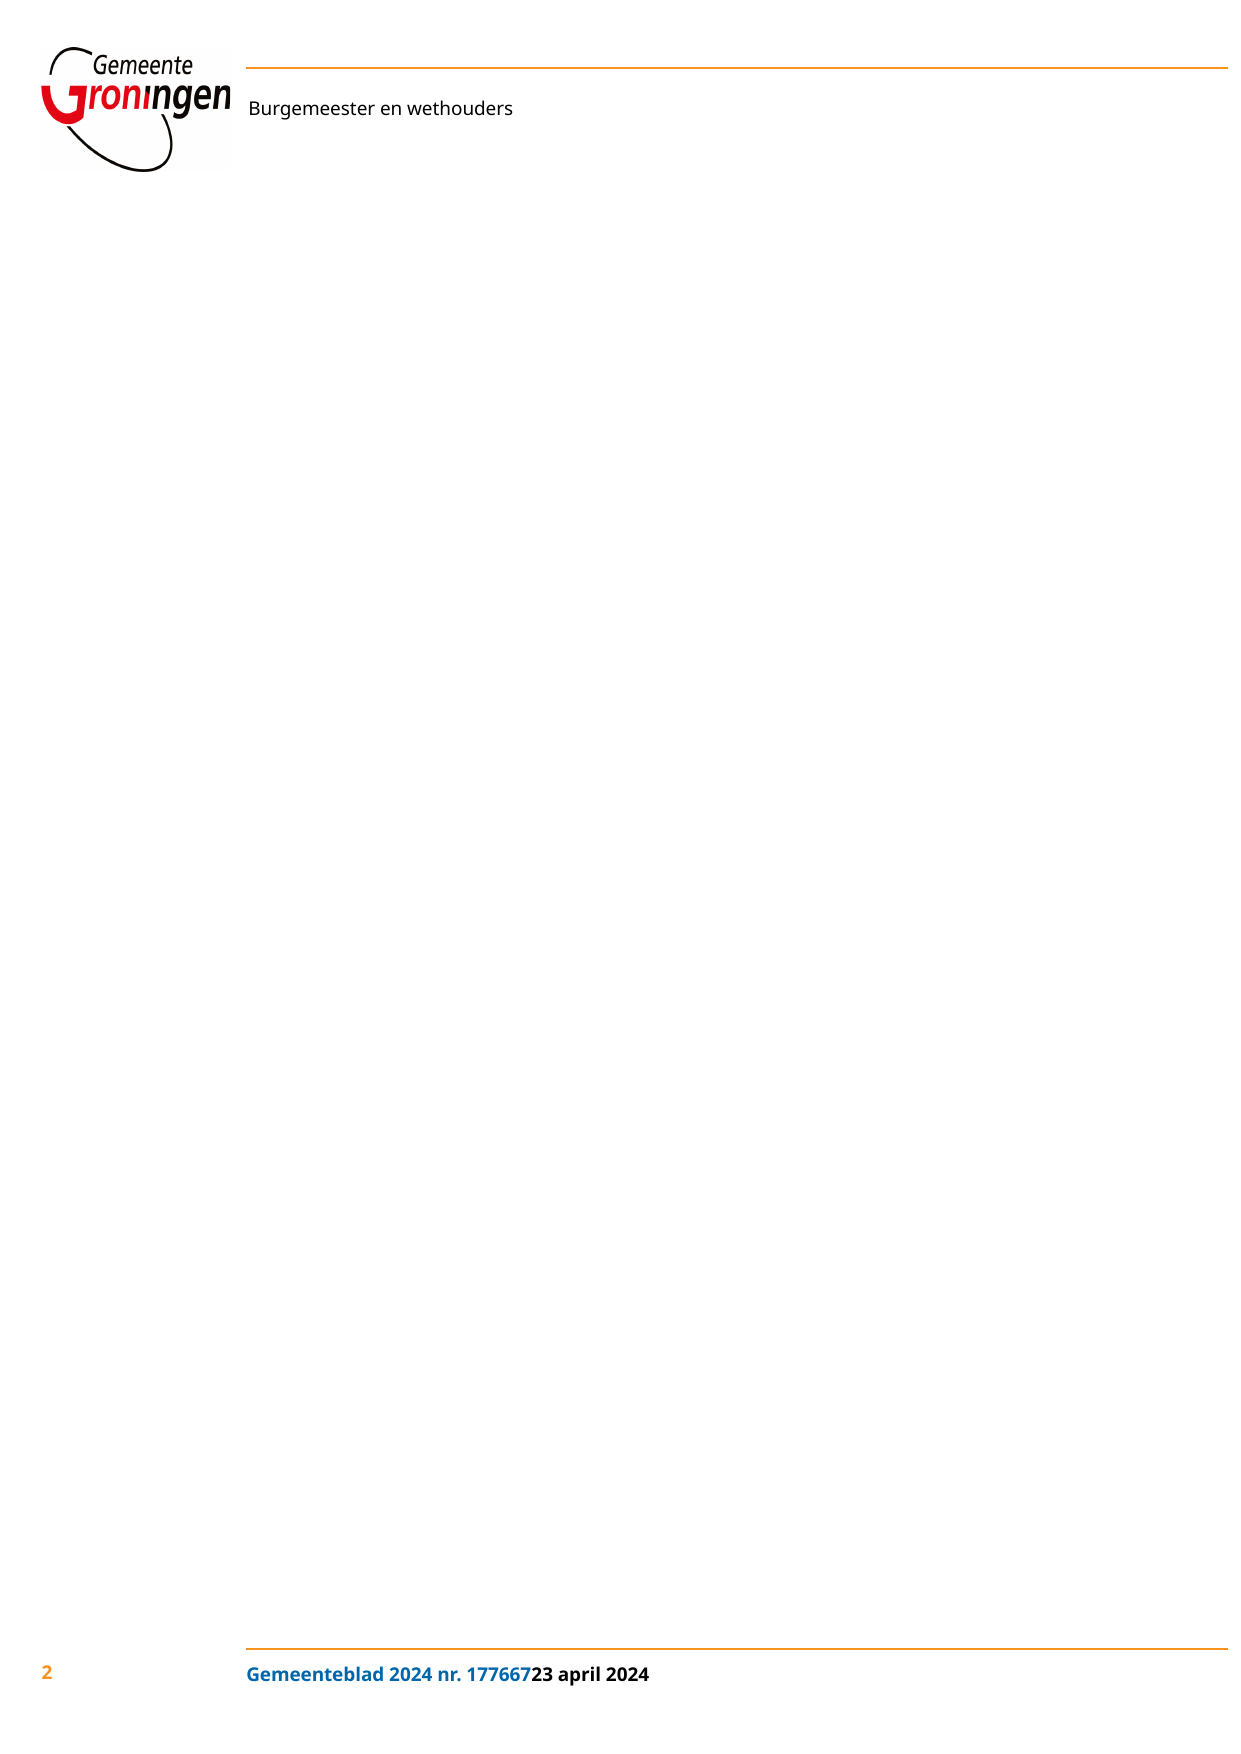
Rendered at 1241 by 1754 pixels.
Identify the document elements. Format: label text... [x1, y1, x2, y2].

picture [41, 47, 231, 172]
text Burgemeester en wethouders [248, 95, 1152, 121]
